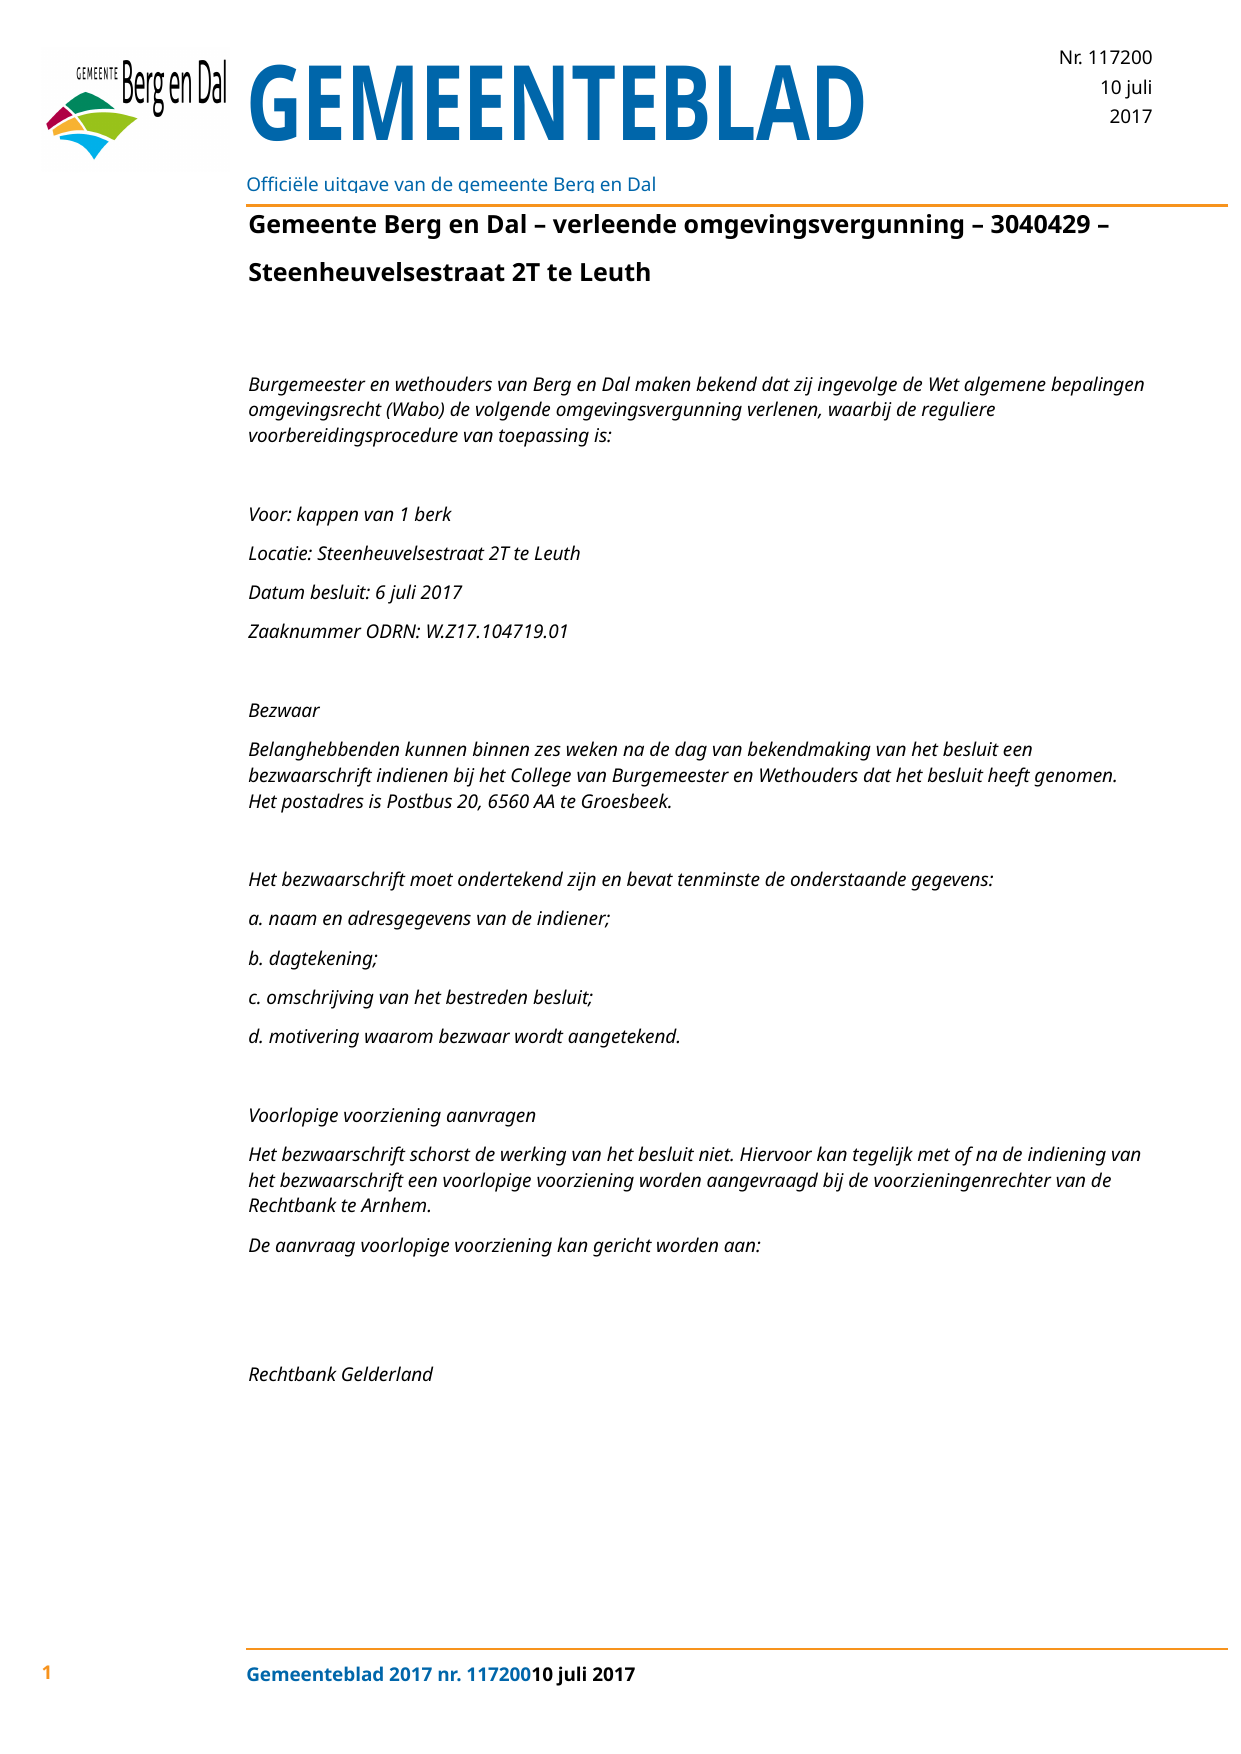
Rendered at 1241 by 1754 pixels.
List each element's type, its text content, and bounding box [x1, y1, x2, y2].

text Het bezwaarschrift moet ondertekend zijn en bevat tenminste de onderstaande gegevens: [248, 866, 1152, 892]
text Belanghebbenden kunnen binnen zes weken na de dag van bekendmaking van het besluit een bezwaarschrift indienen bij het College van Burgemeester en Wethouders dat het besluit heeft genomen. Het postadres is Postbus 20, 6560 AA te Groesbeek. [248, 736, 1152, 813]
text Zaaknummer ODRN: W.Z17.104719.01 [248, 618, 1152, 644]
text Voor: kappen van 1 berk [248, 501, 1152, 526]
text Locatie: Steenheuvelsestraat 2T te Leuth [248, 540, 1152, 566]
text Rechtbank Gelderland [248, 1361, 1152, 1387]
text c. omschrijving van het bestreden besluit; [248, 984, 1152, 1010]
text d. motivering waarom bezwaar wordt aangetekend. [248, 1023, 1152, 1049]
text Bezwaar [248, 697, 1152, 723]
text b. dagtekening; [248, 945, 1152, 971]
text Burgemeester en wethouders van Berg en Dal maken bekend dat zij ingevolge de Wet algemene bepalingen omgevingsrecht (Wabo) de volgende omgevingsvergunning verlenen, waarbij de reguliere voorbereidingsprocedure van toepassing is: [248, 371, 1152, 448]
text Datum besluit: 6 juli 2017 [248, 579, 1152, 605]
text Voorlopige voorziening aanvragen [248, 1102, 1152, 1128]
text a. naam en adresgegevens van de indiener; [248, 906, 1152, 931]
text De aanvraag voorlopige voorziening kan gericht worden aan: [248, 1232, 1152, 1258]
picture [41, 47, 231, 172]
text Het bezwaarschrift schorst de werking van het besluit niet. Hiervoor kan tegelijk met of na de indiening van het bezwaarschrift een voorlopige voorziening worden aangevraagd bij de voorzieningenrechter van de Rechtbank te Arnhem. [248, 1141, 1152, 1218]
text Gemeente Berg en Dal – verleende omgevingsvergunning – 3040429 – Steenheuvelsestraat 2T te Leuth [248, 207, 1152, 288]
